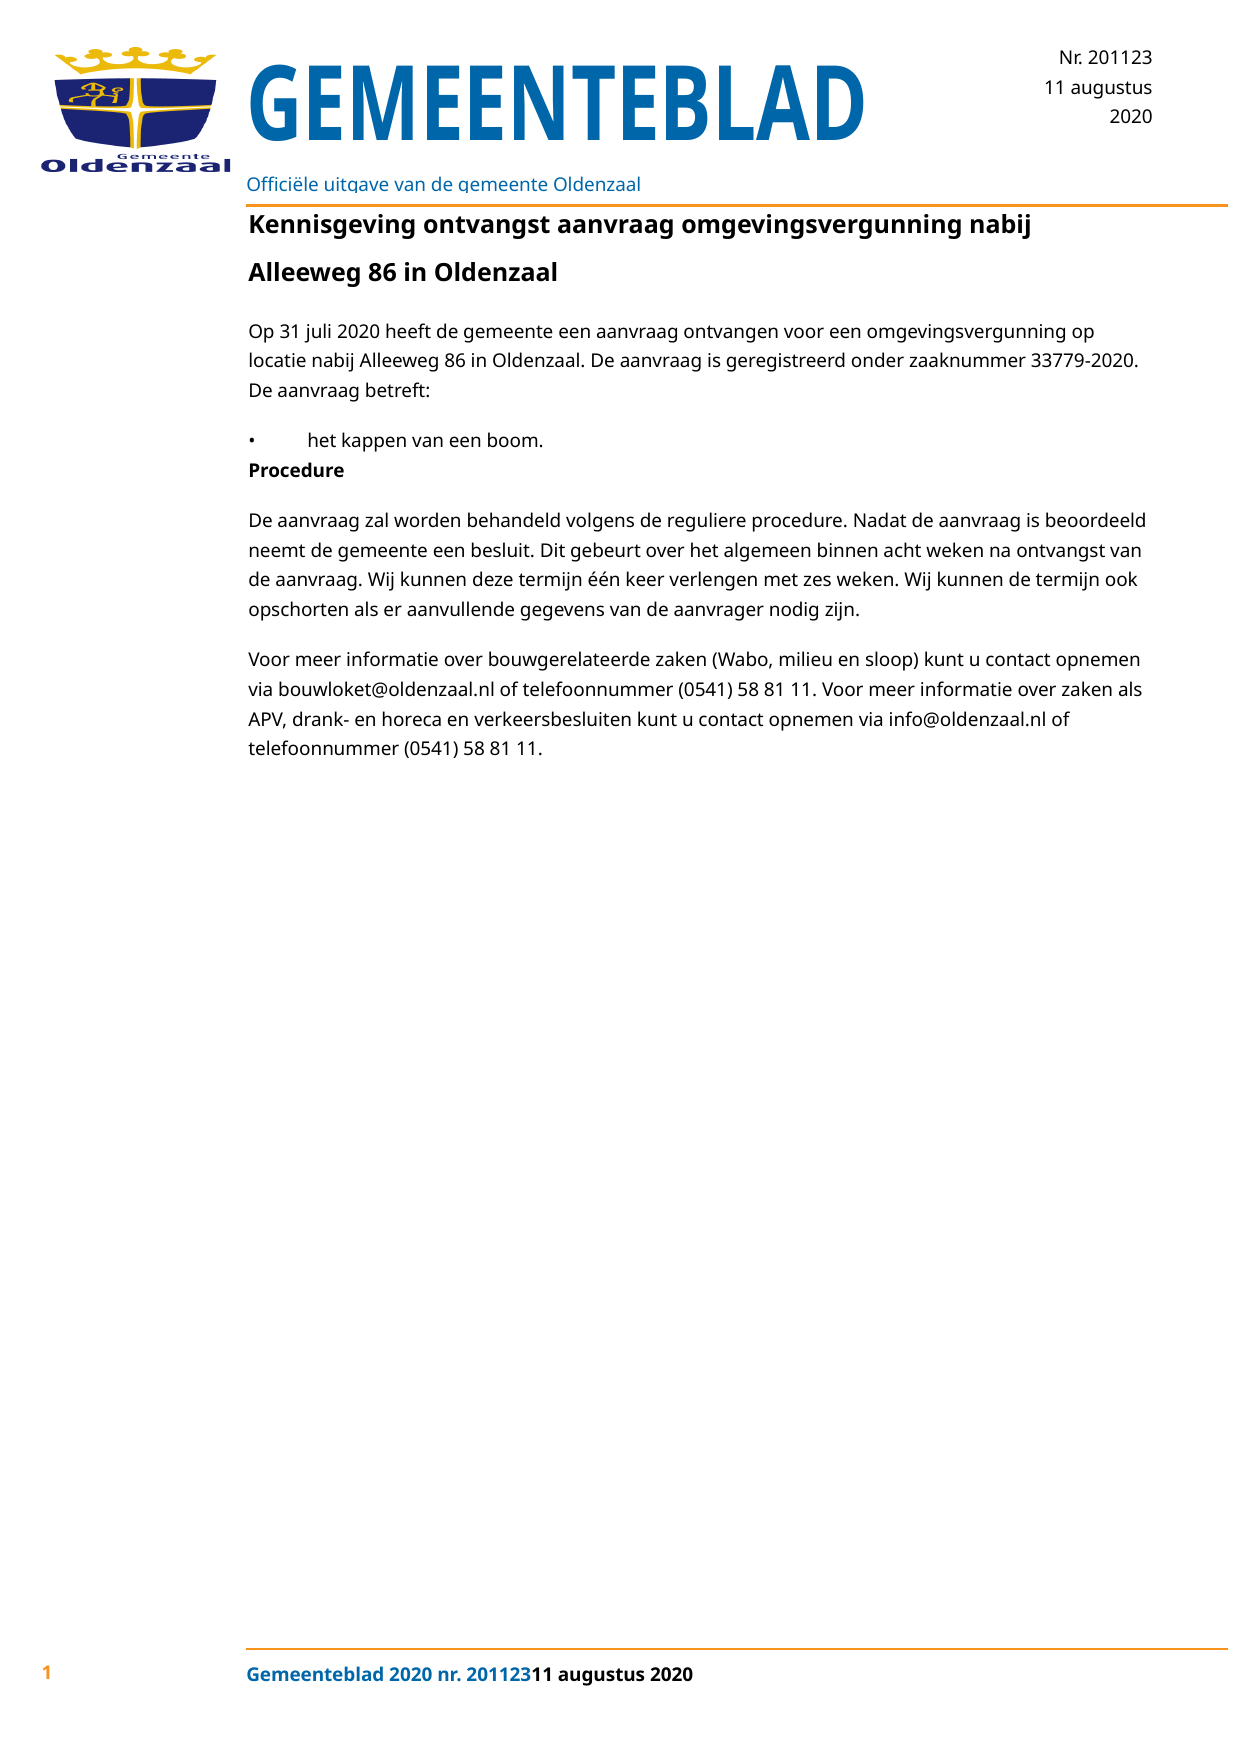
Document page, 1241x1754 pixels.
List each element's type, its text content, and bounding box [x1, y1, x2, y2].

list het kappen van een boom. [248, 427, 1152, 453]
text Voor meer informatie over bouwgerelateerde zaken (Wabo, milieu en sloop) kunt u contact opnemen via bouwloket@oldenzaal.nl of telefoonnummer (0541) 58 81 11. Voor meer informatie over zaken als APV, drank- en horeca en verkeersbesluiten kunt u contact opnemen via info@oldenzaal.nl of telefoonnummer (0541) 58 81 11. [248, 647, 1152, 761]
text Procedure [248, 457, 1152, 483]
text Op 31 juli 2020 heeft de gemeente een aanvraag ontvangen voor een omgevingsvergunning op locatie nabij Alleeweg 86 in Oldenzaal. De aanvraag is geregistreerd onder zaaknummer 33779-2020. De aanvraag betreft: [248, 318, 1152, 403]
text Kennisgeving ontvangst aanvraag omgevingsvergunning nabij Alleeweg 86 in Oldenzaal [248, 207, 1152, 288]
picture [41, 47, 231, 172]
text De aanvraag zal worden behandeld volgens de reguliere procedure. Nadat de aanvraag is beoordeeld neemt de gemeente een besluit. Dit gebeurt over het algemeen binnen acht weken na ontvangst van de aanvraag. Wij kunnen deze termijn één keer verlengen met zes weken. Wij kunnen de termijn ook opschorten als er aanvullende gegevens van de aanvrager nodig zijn. [248, 507, 1152, 622]
